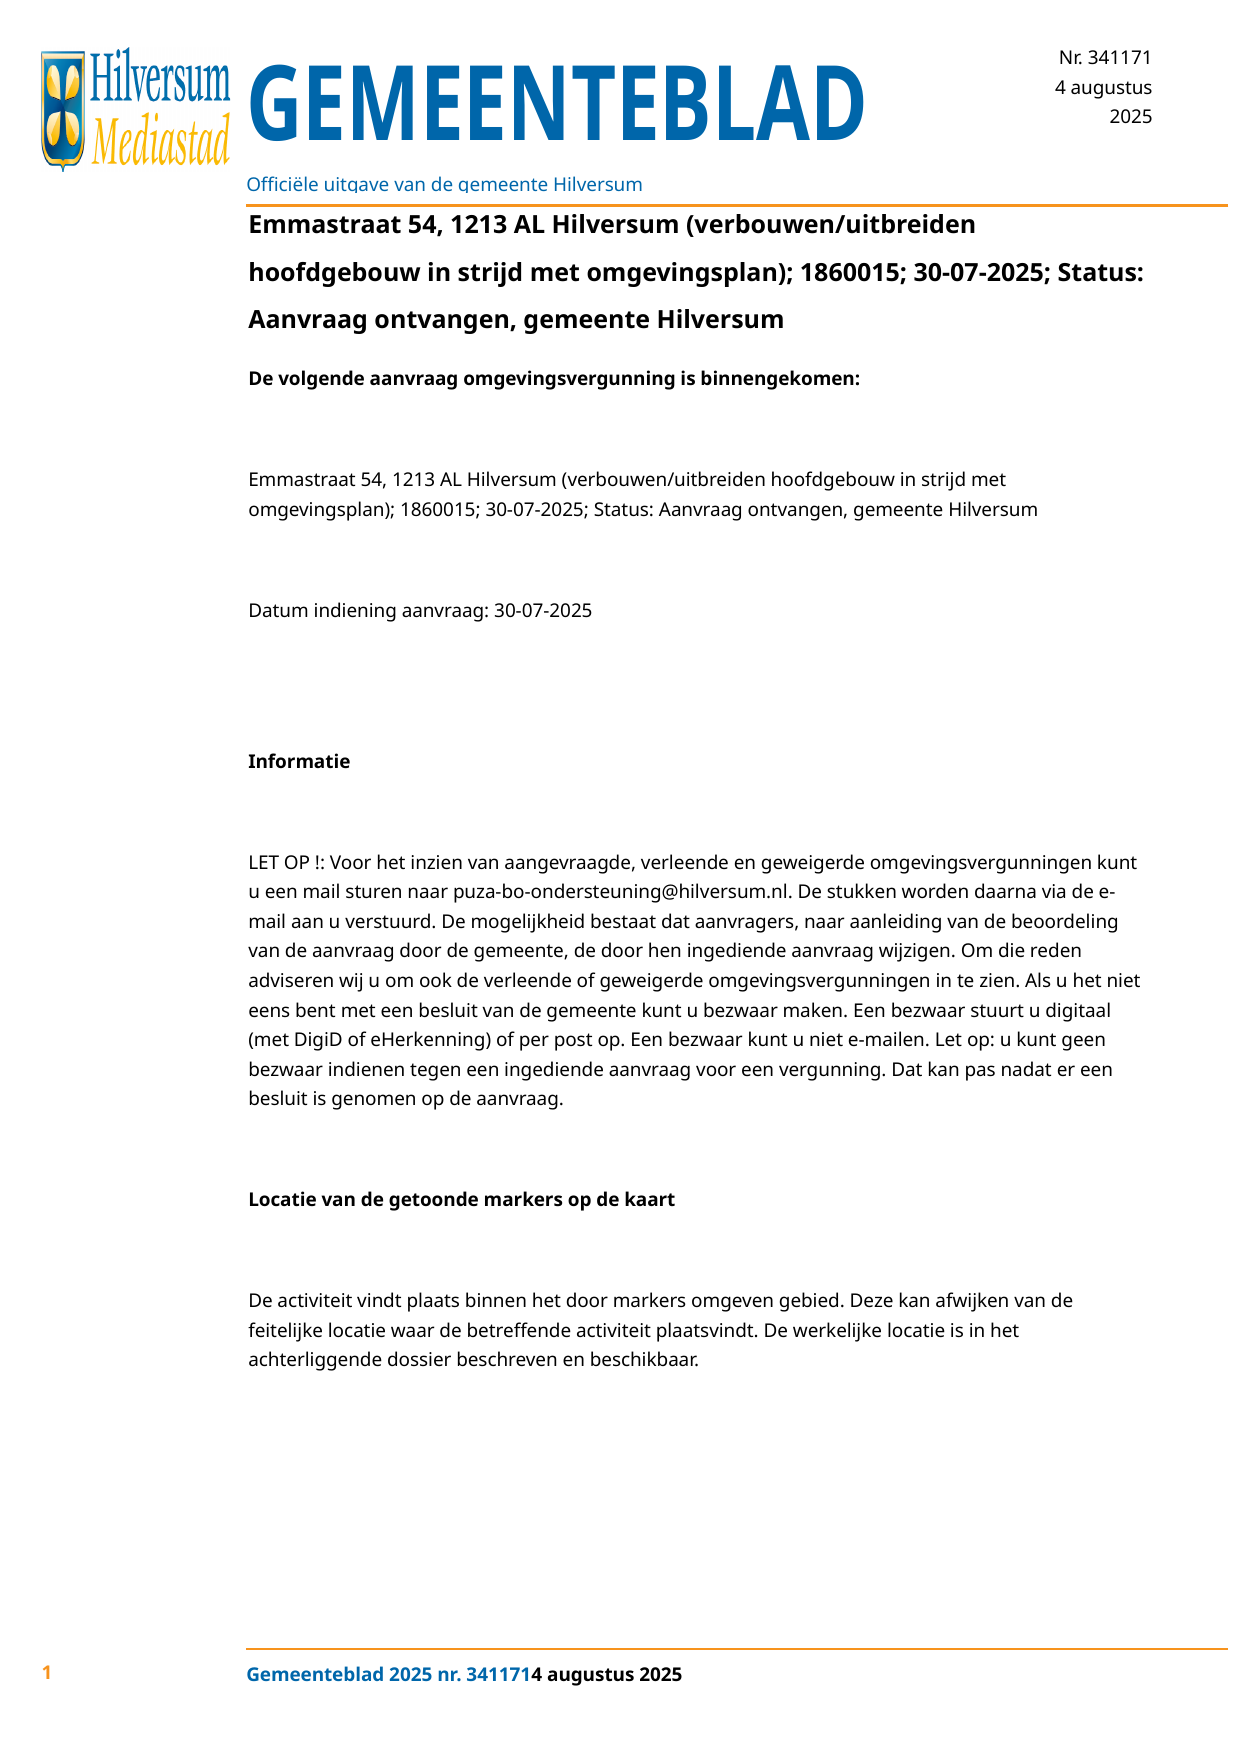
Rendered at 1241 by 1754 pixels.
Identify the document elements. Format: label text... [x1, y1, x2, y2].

text De volgende aanvraag omgevingsvergunning is binnengekomen: [248, 366, 1152, 391]
text LET OP !: Voor het inzien van aangevraagde, verleende en geweigerde omgevingsvergunningen kunt u een mail sturen naar puza-bo-ondersteuning@hilversum.nl. De stukken worden daarna via de e-mail aan u verstuurd. De mogelijkheid bestaat dat aanvragers, naar aanleiding van de beoordeling van de aanvraag door de gemeente, de door hen ingediende aanvraag wijzigen. Om die reden adviseren wij u om ook de verleende of geweigerde omgevingsvergunningen in te zien. Als u het niet eens bent met een besluit van de gemeente kunt u bezwaar maken. Een bezwaar stuurt u digitaal (met DigiD of eHerkenning) of per post op. Een bezwaar kunt u niet e-mailen. Let op: u kunt geen bezwaar indienen tegen een ingediende aanvraag voor een vergunning. Dat kan pas nadat er een besluit is genomen op de aanvraag. [248, 849, 1152, 1111]
picture [41, 47, 231, 172]
text Informatie [248, 748, 1152, 774]
text Emmastraat 54, 1213 AL Hilversum (verbouwen/uitbreiden hoofdgebouw in strijd met omgevingsplan); 1860015; 30-07-2025; Status: Aanvraag ontvangen, gemeente Hilversum [248, 207, 1152, 336]
text Datum indiening aanvraag: 30-07-2025 [248, 597, 1152, 622]
text De activiteit vindt plaats binnen het door markers omgeven gebied. Deze kan afwijken van de feitelijke locatie waar de betreffende activiteit plaatsvindt. De werkelijke locatie is in het achterliggende dossier beschreven en beschikbaar. [248, 1287, 1152, 1372]
text Locatie van de getoonde markers op de kaart [248, 1186, 1152, 1212]
text Emmastraat 54, 1213 AL Hilversum (verbouwen/uitbreiden hoofdgebouw in strijd met omgevingsplan); 1860015; 30-07-2025; Status: Aanvraag ontvangen, gemeente Hilversum [248, 466, 1152, 522]
